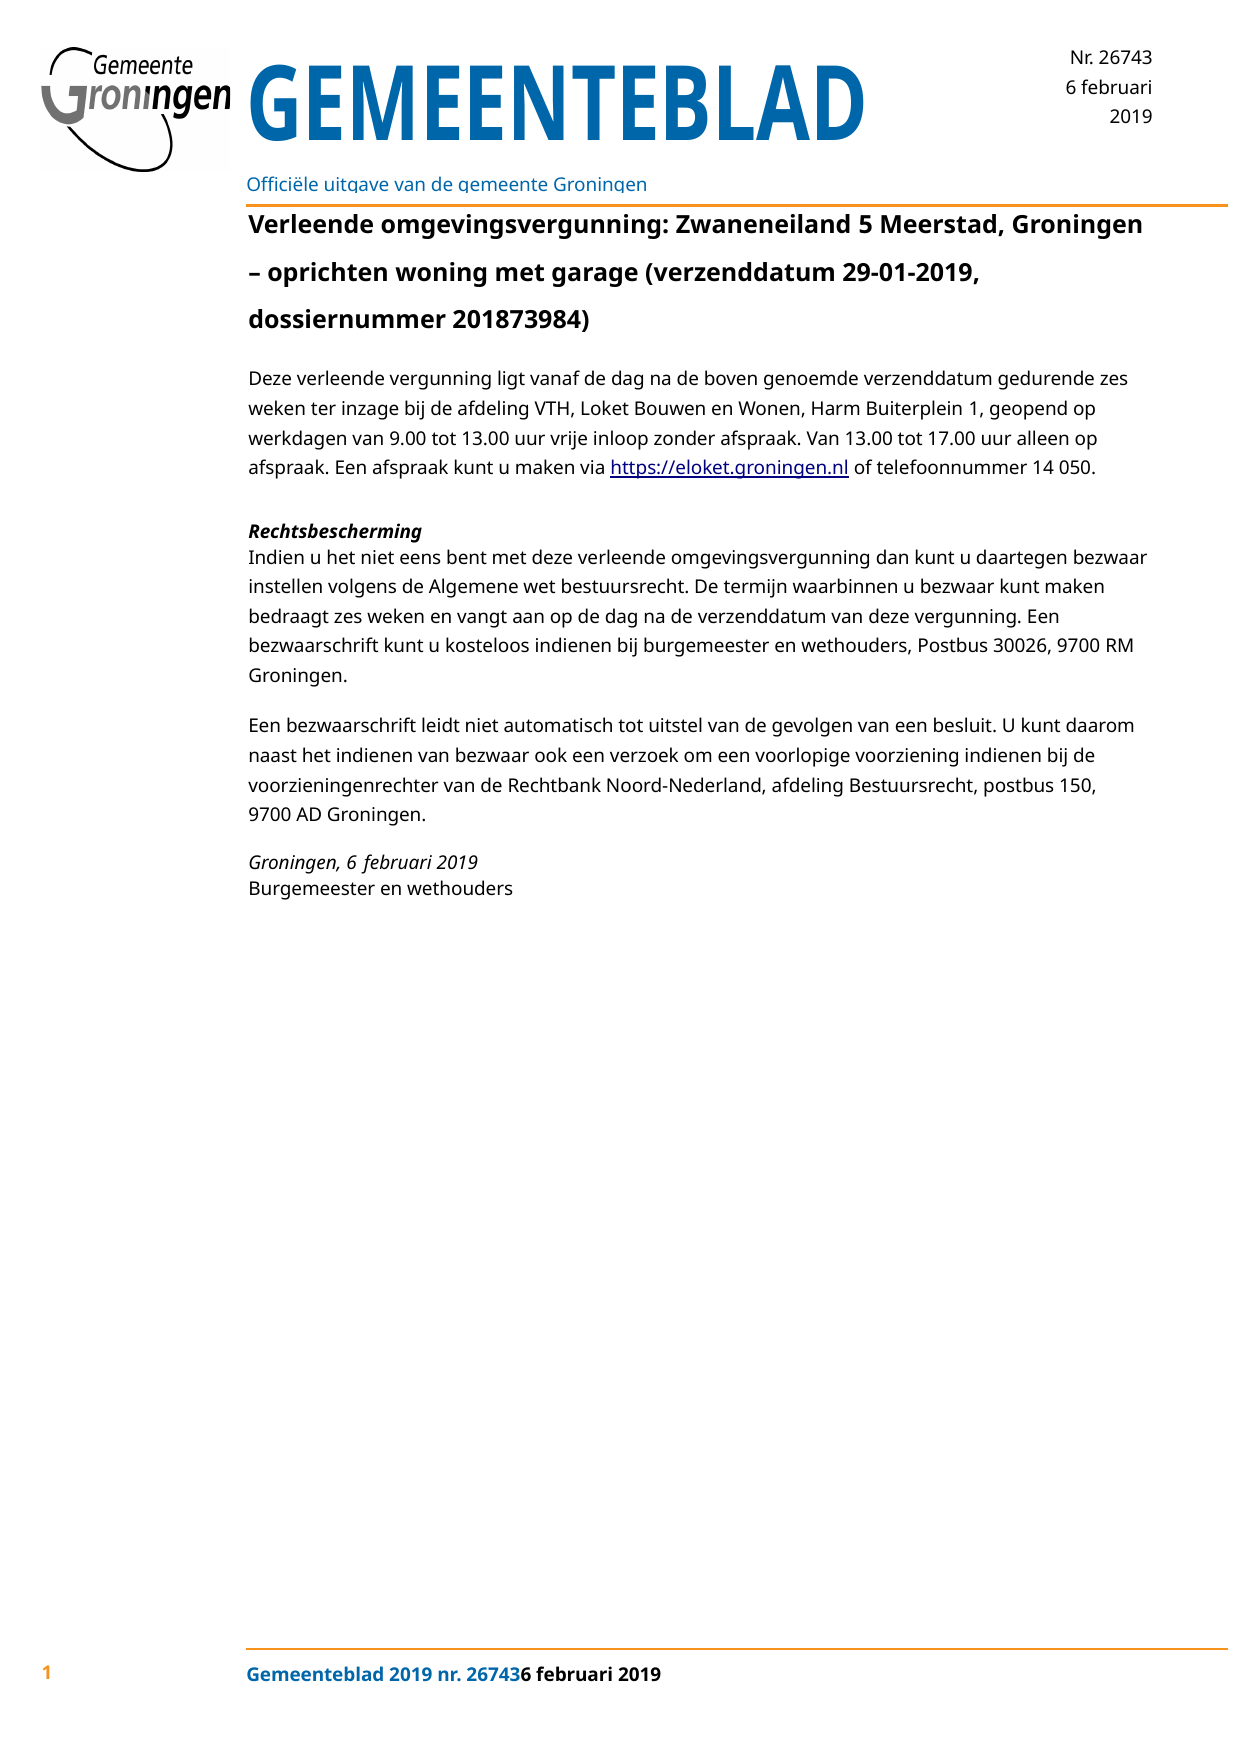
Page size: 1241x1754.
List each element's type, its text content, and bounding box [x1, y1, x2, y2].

text Rechtsbescherming [248, 518, 1152, 544]
text Verleende omgevingsvergunning: Zwaneneiland 5 Meerstad, Groningen – oprichten woning met garage (verzenddatum 29-01-2019, dossiernummer 201873984) [248, 207, 1152, 336]
text Burgemeester en wethouders [248, 875, 1152, 901]
picture [41, 47, 231, 172]
text Deze verleende vergunning ligt vanaf de dag na de boven genoemde verzenddatum gedurende zes weken ter inzage bij de afdeling VTH, Loket Bouwen en Wonen, Harm Buiterplein 1, geopend op werkdagen van 9.00 tot 13.00 uur vrije inloop zonder afspraak. Van 13.00 tot 17.00 uur alleen op afspraak. Een afspraak kunt u maken via https://eloket.groningen.nl of telefoonnummer 14 050. [248, 366, 1152, 480]
text Een bezwaarschrift leidt niet automatisch tot uitstel van de gevolgen van een besluit. U kunt daarom naast het indienen van bezwaar ook een verzoek om een voorlopige voorziening indienen bij de voorzieningenrechter van de Rechtbank Noord-Nederland, afdeling Bestuursrecht, postbus 150, 9700 AD Groningen. [248, 713, 1152, 827]
text Indien u het niet eens bent met deze verleende omgevingsvergunning dan kunt u daartegen bezwaar instellen volgens de Algemene wet bestuursrecht. De termijn waarbinnen u bezwaar kunt maken bedraagt zes weken en vangt aan op de dag na de verzenddatum van deze vergunning. Een bezwaarschrift kunt u kosteloos indienen bij burgemeester en wethouders, Postbus 30026, 9700 RM Groningen. [248, 544, 1152, 688]
text Groningen, 6 februari 2019 [248, 849, 1152, 875]
